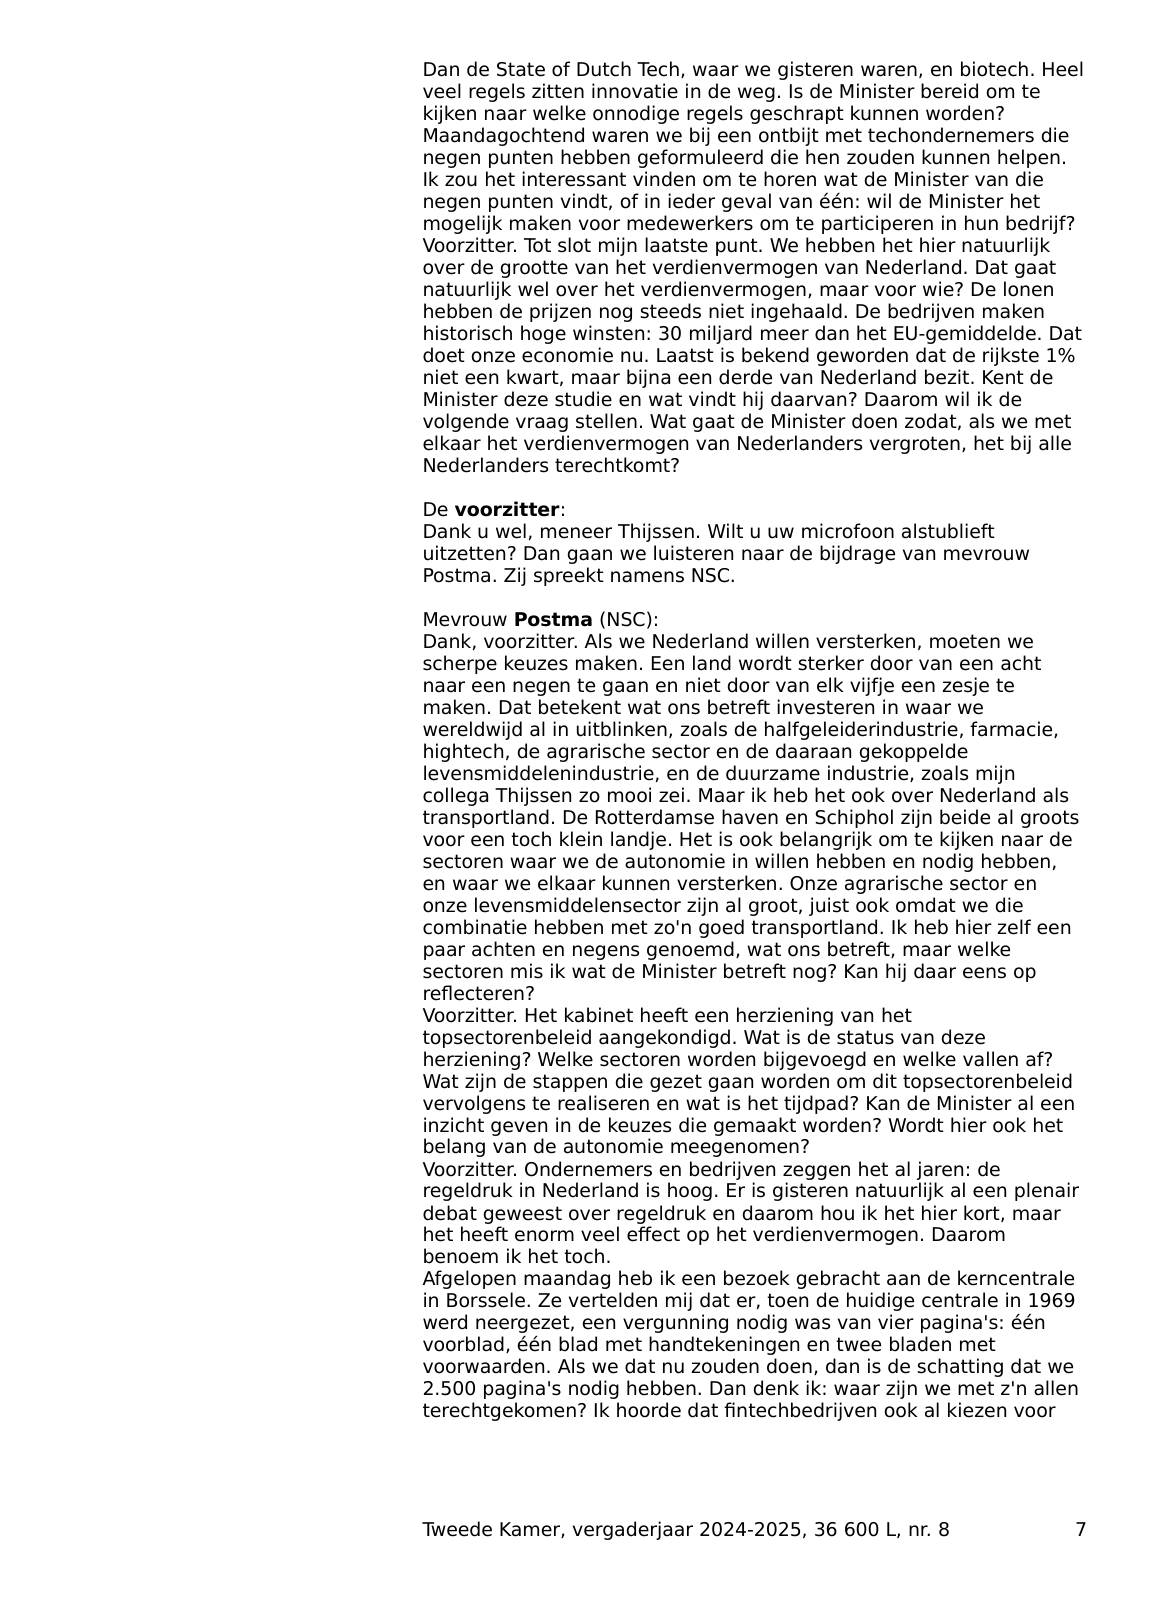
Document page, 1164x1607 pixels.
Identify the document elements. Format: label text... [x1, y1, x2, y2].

text Voorzitter. Ondernemers en bedrijven zeggen het al jaren: de regeldruk in Nederland is hoog. Er is gisteren natuurlijk al een plenair debat geweest over regeldruk en daarom hou ik het hier kort, maar het heeft enorm veel effect op het verdienvermogen. Daarom benoem ik het toch. [422, 1158, 1087, 1268]
text Maandagochtend waren we bij een ontbijt met techondernemers die negen punten hebben geformuleerd die hen zouden kunnen helpen. Ik zou het interessant vinden om te horen wat de Minister van die negen punten vindt, of in ieder geval van één: wil de Minister het mogelijk maken voor medewerkers om te participeren in hun bedrijf? [422, 125, 1087, 235]
text Dank u wel, meneer Thijssen. Wilt u uw microfoon alstublieft uitzetten? Dan gaan we luisteren naar de bijdrage van mevrouw Postma. Zij spreekt namens NSC. [422, 521, 1087, 587]
text Voorzitter. Tot slot mijn laatste punt. We hebben het hier natuurlijk over de grootte van het verdienvermogen van Nederland. Dat gaat natuurlijk wel over het verdienvermogen, maar voor wie? De lonen hebben de prijzen nog steeds niet ingehaald. De bedrijven maken historisch hoge winsten: 30 miljard meer dan het EU-gemiddelde. Dat doet onze economie nu. Laatst is bekend geworden dat de rijkste 1% niet een kwart, maar bijna een derde van Nederland bezit. Kent de Minister deze studie en wat vindt hij daarvan? Daarom wil ik de volgende vraag stellen. Wat gaat de Minister doen zodat, als we met elkaar het verdienvermogen van Nederlanders vergroten, het bij alle Nederlanders terechtkomt? [422, 235, 1087, 477]
text Mevrouw Postma (NSC): [422, 609, 1087, 631]
text De voorzitter: [422, 499, 1087, 521]
text Dank, voorzitter. Als we Nederland willen versterken, moeten we scherpe keuzes maken. Een land wordt sterker door van een acht naar een negen te gaan en niet door van elk vijfje een zesje te maken. Dat betekent wat ons betreft investeren in waar we wereldwijd al in uitblinken, zoals de halfgeleiderindustrie, farmacie, hightech, de agrarische sector en de daaraan gekoppelde levensmiddelenindustrie, en de duurzame industrie, zoals mijn collega Thijssen zo mooi zei. Maar ik heb het ook over Nederland als transportland. De Rotterdamse haven en Schiphol zijn beide al groots voor een toch klein landje. Het is ook belangrijk om te kijken naar de sectoren waar we de autonomie in willen hebben en nodig hebben, en waar we elkaar kunnen versterken. Onze agrarische sector en onze levensmiddelensector zijn al groot, juist ook omdat we die combinatie hebben met zo'n goed transportland. Ik heb hier zelf een paar achten en negens genoemd, wat ons betreft, maar welke sectoren mis ik wat de Minister betreft nog? Kan hij daar eens op reflecteren? [422, 631, 1087, 1004]
text Dan de State of Dutch Tech, waar we gisteren waren, en biotech. Heel veel regels zitten innovatie in de weg. Is de Minister bereid om te kijken naar welke onnodige regels geschrapt kunnen worden? [422, 59, 1087, 125]
text Afgelopen maandag heb ik een bezoek gebracht aan de kerncentrale in Borssele. Ze vertelden mij dat er, toen de huidige centrale in 1969 werd neergezet, een vergunning nodig was van vier pagina's: één voorblad, één blad met handtekeningen en twee bladen met voorwaarden. Als we dat nu zouden doen, dan is de schatting dat we 2.500 pagina's nodig hebben. Dan denk ik: waar zijn we met z'n allen terechtgekomen? Ik hoorde dat fintechbedrijven ook al kiezen voor [422, 1268, 1087, 1422]
text Voorzitter. Het kabinet heeft een herziening van het topsectorenbeleid aangekondigd. Wat is de status van deze herziening? Welke sectoren worden bijgevoegd en welke vallen af? Wat zijn de stappen die gezet gaan worden om dit topsectorenbeleid vervolgens te realiseren en wat is het tijdpad? Kan de Minister al een inzicht geven in de keuzes die gemaakt worden? Wordt hier ook het belang van de autonomie meegenomen? [422, 1004, 1087, 1158]
